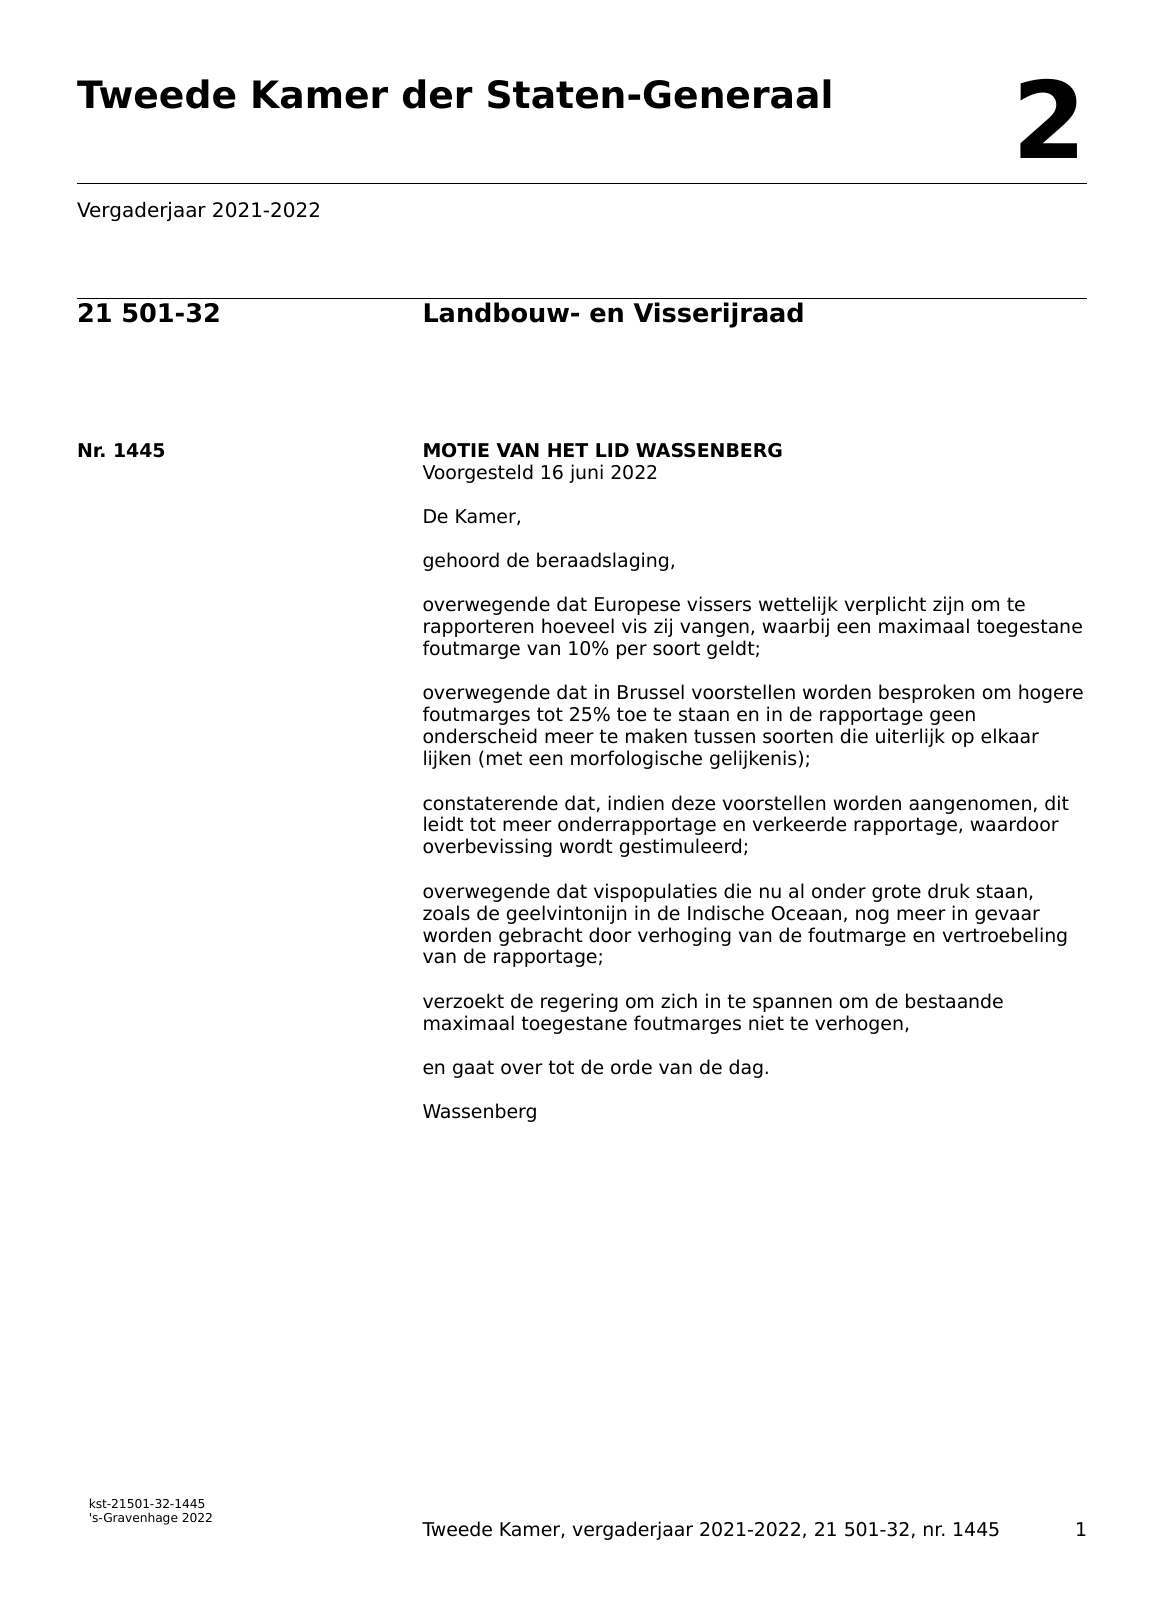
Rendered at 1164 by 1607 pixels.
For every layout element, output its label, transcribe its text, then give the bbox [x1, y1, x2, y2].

text constaterende dat, indien deze voorstellen worden aangenomen, dit leidt tot meer onderrapportage en verkeerde rapportage, waardoor overbevissing wordt gestimuleerd; [422, 792, 1087, 858]
text gehoord de beraadslaging, [422, 550, 1087, 572]
text verzoekt de regering om zich in te spannen om de bestaande maximaal toegestane foutmarges niet te verhogen, [422, 991, 1087, 1034]
text kst-21501-32-1445 [88, 1497, 323, 1511]
text overwegende dat in Brussel voorstellen worden besproken om hogere foutmarges tot 25% toe te staan en in de rapportage geen onderscheid meer te maken tussen soorten die uiterlijk op elkaar lijken (met een morfologische gelijkenis); [422, 682, 1087, 770]
subtitle Nr. 1445 MOTIE VAN HET LID WASSENBERG [77, 440, 1087, 462]
text De Kamer, [422, 506, 1087, 528]
subtitle 21 501-32 Landbouw- en Visserijraad [77, 299, 1087, 329]
text en gaat over tot de orde van de dag. [422, 1057, 1087, 1079]
table_header Tweede Kamer der Staten-Generaal [77, 59, 886, 183]
text overwegende dat Europese vissers wettelijk verplicht zijn om te rapporteren hoeveel vis zij vangen, waarbij een maximaal toegestane foutmarge van 10% per soort geldt; [422, 594, 1087, 660]
text 's-Gravenhage 2022 [88, 1511, 323, 1525]
table_header 2 [886, 59, 1087, 183]
text Wassenberg [422, 1101, 1087, 1123]
text overwegende dat vispopulaties die nu al onder grote druk staan, zoals de geelvintonijn in de Indische Oceaan, nog meer in gevaar worden gebracht door verhoging van de foutmarge en vertroebeling van de rapportage; [422, 881, 1087, 968]
table_cell Vergaderjaar 2021-2022 [77, 184, 1087, 298]
text Voorgesteld 16 juni 2022 [422, 462, 1087, 484]
